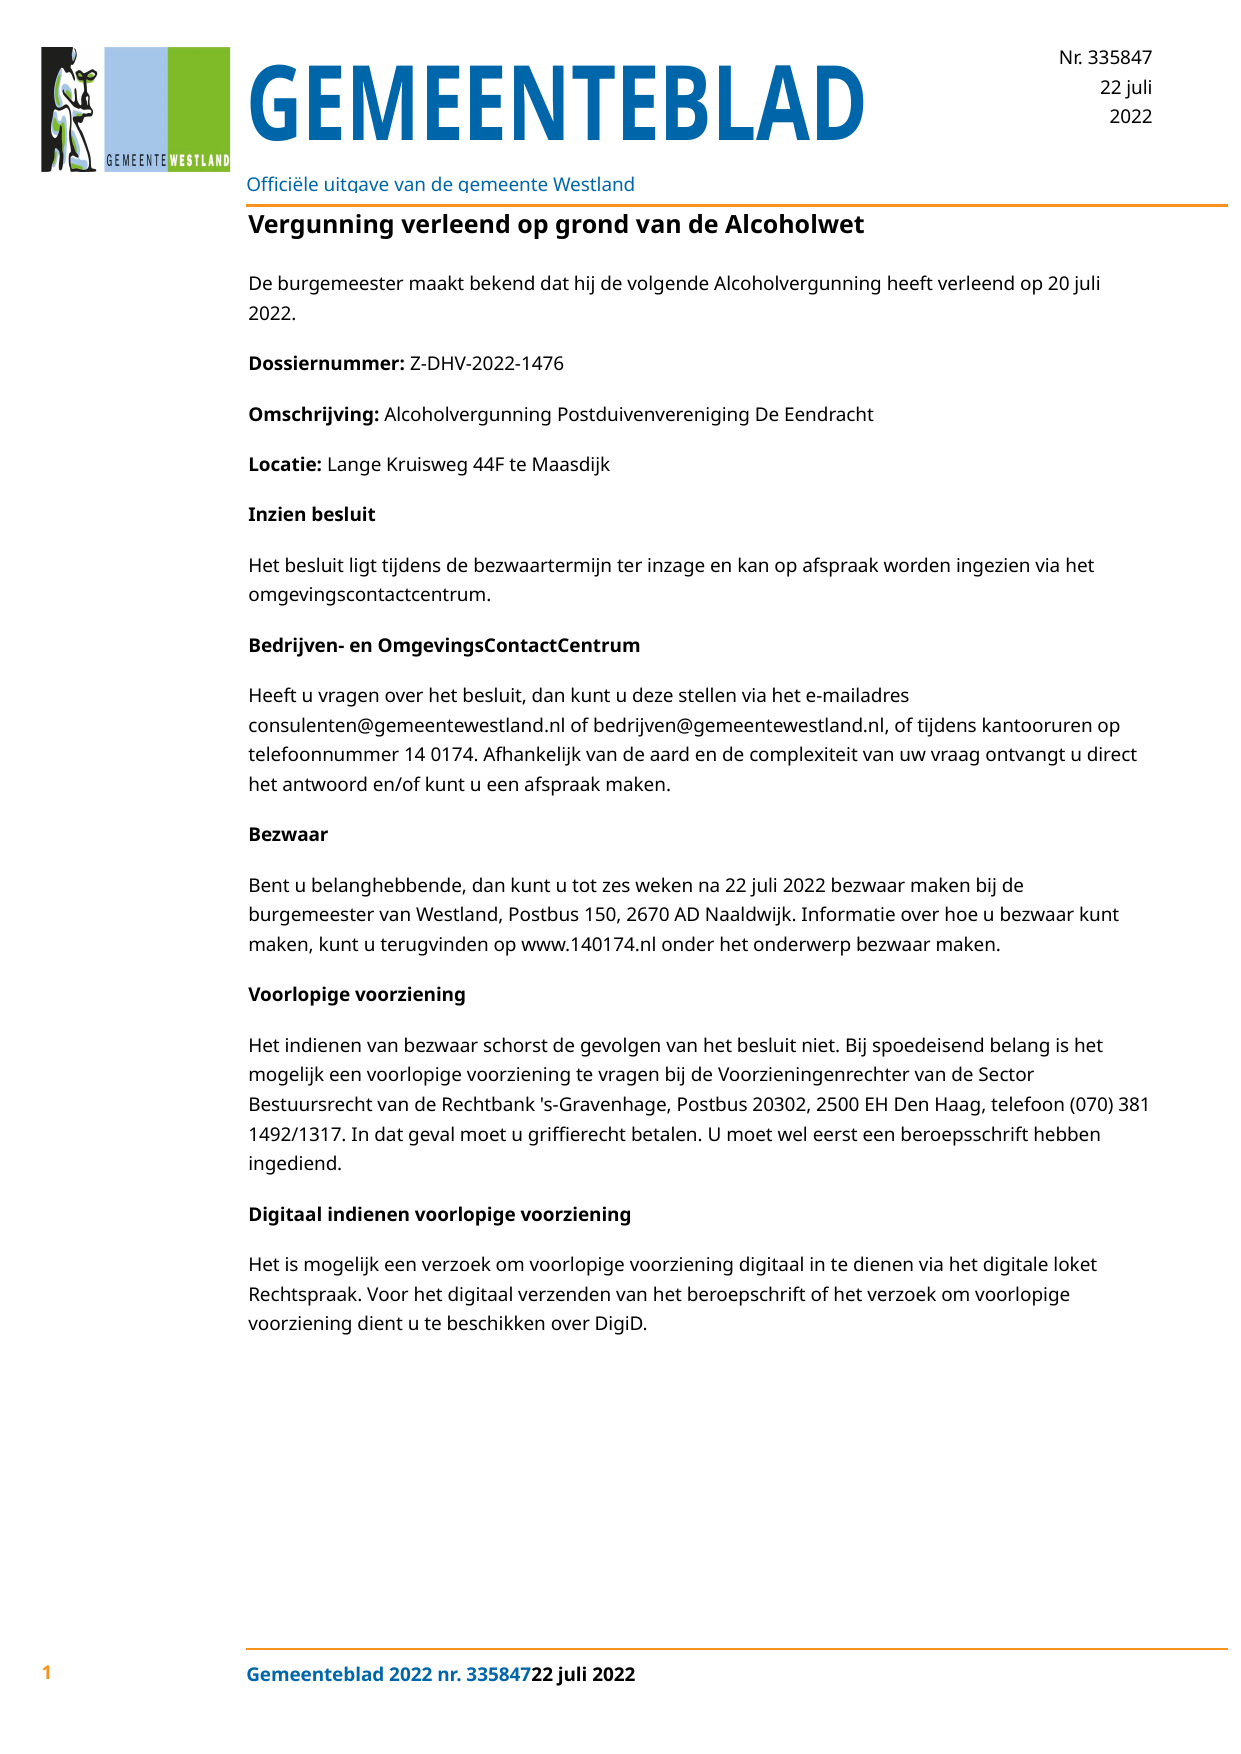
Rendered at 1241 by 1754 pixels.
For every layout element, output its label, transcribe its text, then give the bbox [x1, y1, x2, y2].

text Digitaal indienen voorlopige voorziening [248, 1201, 1152, 1226]
text Bent u belanghebbende, dan kunt u tot zes weken na 22 juli 2022 bezwaar maken bij de burgemeester van Westland, Postbus 150, 2670 AD Naaldwijk. Informatie over hoe u bezwaar kunt maken, kunt u terugvinden op www.140174.nl onder het onderwerp bezwaar maken. [248, 872, 1152, 957]
text De burgemeester maakt bekend dat hij de volgende Alcoholvergunning heeft verleend op 20 juli 2022. [248, 270, 1152, 326]
text Omschrijving: Alcoholvergunning Postduivenvereniging De Eendracht [248, 401, 1152, 426]
text Heeft u vragen over het besluit, dan kunt u deze stellen via het e-mailadres consulenten@gemeentewestland.nl of bedrijven@gemeentewestland.nl, of tijdens kantooruren op telefoonnummer 14 0174. Afhankelijk van de aard en de complexiteit van uw vraag ontvangt u direct het antwoord en/of kunt u een afspraak maken. [248, 682, 1152, 797]
text Voorlopige voorziening [248, 982, 1152, 1007]
text Het besluit ligt tijdens de bezwaartermijn ter inzage en kan op afspraak worden ingezien via het omgevingscontactcentrum. [248, 552, 1152, 607]
text Inzien besluit [248, 502, 1152, 527]
text Vergunning verleend op grond van de Alcoholwet [248, 207, 1152, 241]
text Het is mogelijk een verzoek om voorlopige voorziening digitaal in te dienen via het digitale loket Rechtspraak. Voor het digitaal verzenden van het beroepschrift of het verzoek om voorlopige voorziening dient u te beschikken over DigiD. [248, 1251, 1152, 1336]
text Bezwaar [248, 822, 1152, 847]
text Het indienen van bezwaar schorst de gevolgen van het besluit niet. Bij spoedeisend belang is het mogelijk een voorlopige voorziening te vragen bij de Voorzieningenrechter van de Sector Bestuursrecht van de Rechtbank 's-Gravenhage, Postbus 20302, 2500 EH Den Haag, telefoon (070) 381 1492/1317. In dat geval moet u griffierecht betalen. U moet wel eerst een beroepsschrift hebben ingediend. [248, 1032, 1152, 1176]
picture [41, 47, 231, 172]
text Bedrijven- en OmgevingsContactCentrum [248, 632, 1152, 658]
text Locatie: Lange Kruisweg 44F te Maasdijk [248, 451, 1152, 477]
text Dossiernummer: Z-DHV-2022-1476 [248, 350, 1152, 376]
